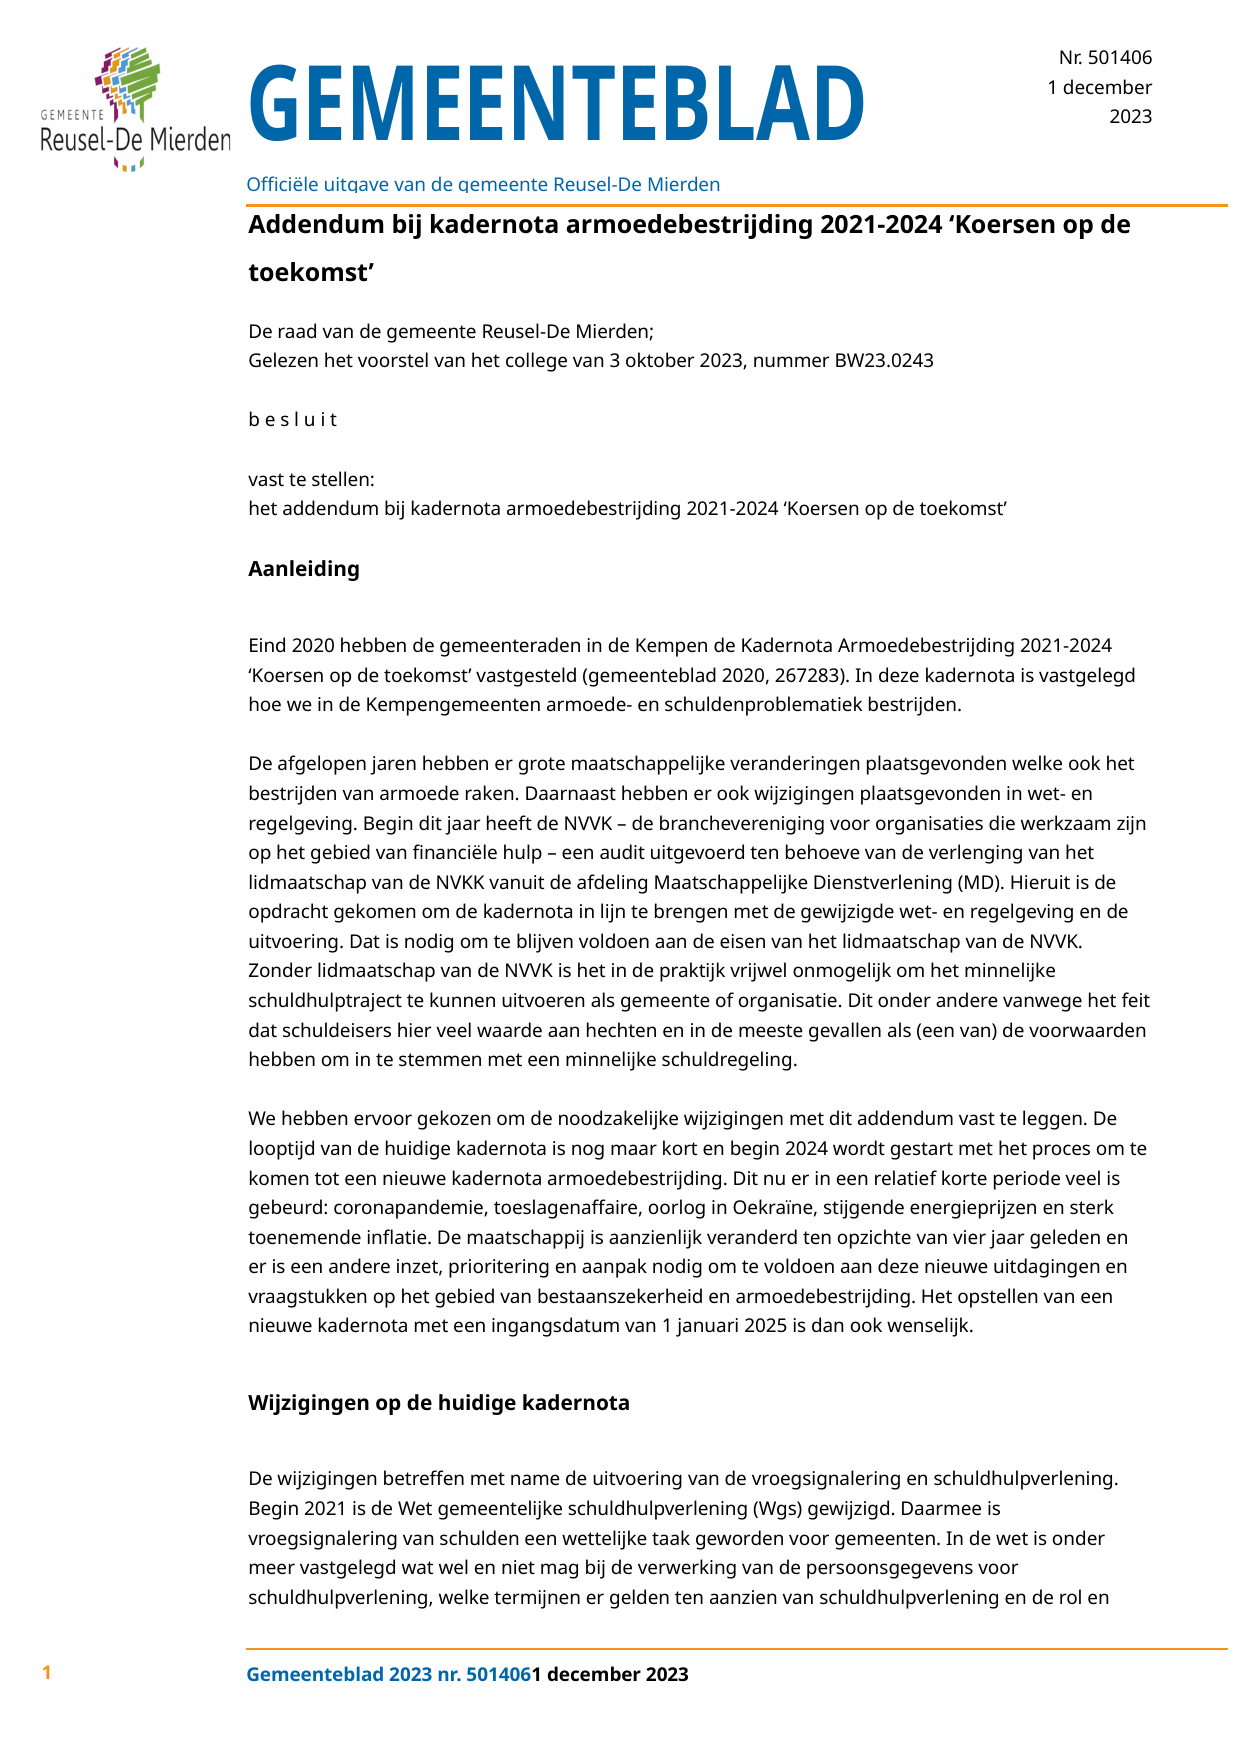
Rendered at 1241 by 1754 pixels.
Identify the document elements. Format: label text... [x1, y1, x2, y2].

text b e s l u i t [248, 407, 1152, 432]
text De wijzigingen betreffen met name de uitvoering van de vroegsignalering en schuldhulpverlening. [248, 1466, 1152, 1491]
text Wijzigingen op de huidige kadernota [248, 1388, 1152, 1416]
text Eind 2020 hebben de gemeenteraden in de Kempen de Kadernota Armoedebestrijding 2021-2024 ‘Koersen op de toekomst’ vastgesteld (gemeenteblad 2020, 267283). In deze kadernota is vastgelegd hoe we in de Kempengemeenten armoede- en schuldenproblematiek bestrijden. [248, 632, 1152, 717]
text De raad van de gemeente Reusel-De Mierden; [248, 318, 1152, 344]
text Aanleiding [248, 554, 1152, 583]
picture [41, 47, 231, 172]
text Addendum bij kadernota armoedebestrijding 2021-2024 ‘Koersen op de toekomst’ [248, 207, 1152, 288]
text We hebben ervoor gekozen om de noodzakelijke wijzigingen met dit addendum vast te leggen. De looptijd van de huidige kadernota is nog maar kort en begin 2024 wordt gestart met het proces om te komen tot een nieuwe kadernota armoedebestrijding. Dit nu er in een relatief korte periode veel is gebeurd: coronapandemie, toeslagenaffaire, oorlog in Oekraïne, stijgende energieprijzen en sterk toenemende inflatie. De maatschappij is aanzienlijk veranderd ten opzichte van vier jaar geleden en er is een andere inzet, prioritering en aanpak nodig om te voldoen aan deze nieuwe uitdagingen en vraagstukken op het gebied van bestaanszekerheid en armoedebestrijding. Het opstellen van een nieuwe kadernota met een ingangsdatum van 1 januari 2025 is dan ook wenselijk. [248, 1106, 1152, 1338]
text het addendum bij kadernota armoedebestrijding 2021-2024 ‘Koersen op de toekomst’ [248, 495, 1152, 521]
text Gelezen het voorstel van het college van 3 oktober 2023, nummer BW23.0243 [248, 347, 1152, 373]
text vast te stellen: [248, 466, 1152, 492]
text Begin 2021 is de Wet gemeentelijke schuldhulpverlening (Wgs) gewijzigd. Daarmee is vroegsignalering van schulden een wettelijke taak geworden voor gemeenten. In de wet is onder meer vastgelegd wat wel en niet mag bij de verwerking van de persoonsgegevens voor schuldhulpverlening, welke termijnen er gelden ten aanzien van schuldhulpverlening en de rol en [248, 1495, 1152, 1610]
text De afgelopen jaren hebben er grote maatschappelijke veranderingen plaatsgevonden welke ook het bestrijden van armoede raken. Daarnaast hebben er ook wijzigingen plaatsgevonden in wet- en regelgeving. Begin dit jaar heeft de NVVK – de branchevereniging voor organisaties die werkzaam zijn op het gebied van financiële hulp – een audit uitgevoerd ten behoeve van de verlenging van het lidmaatschap van de NVKK vanuit de afdeling Maatschappelijke Dienstverlening (MD). Hieruit is de opdracht gekomen om de kadernota in lijn te brengen met de gewijzigde wet- en regelgeving en de uitvoering. Dat is nodig om te blijven voldoen aan de eisen van het lidmaatschap van de NVVK. Zonder lidmaatschap van de NVVK is het in de praktijk vrijwel onmogelijk om het minnelijke schuldhulptraject te kunnen uitvoeren als gemeente of organisatie. Dit onder andere vanwege het feit dat schuldeisers hier veel waarde aan hechten en in de meeste gevallen als (een van) de voorwaarden hebben om in te stemmen met een minnelijke schuldregeling. [248, 751, 1152, 1072]
